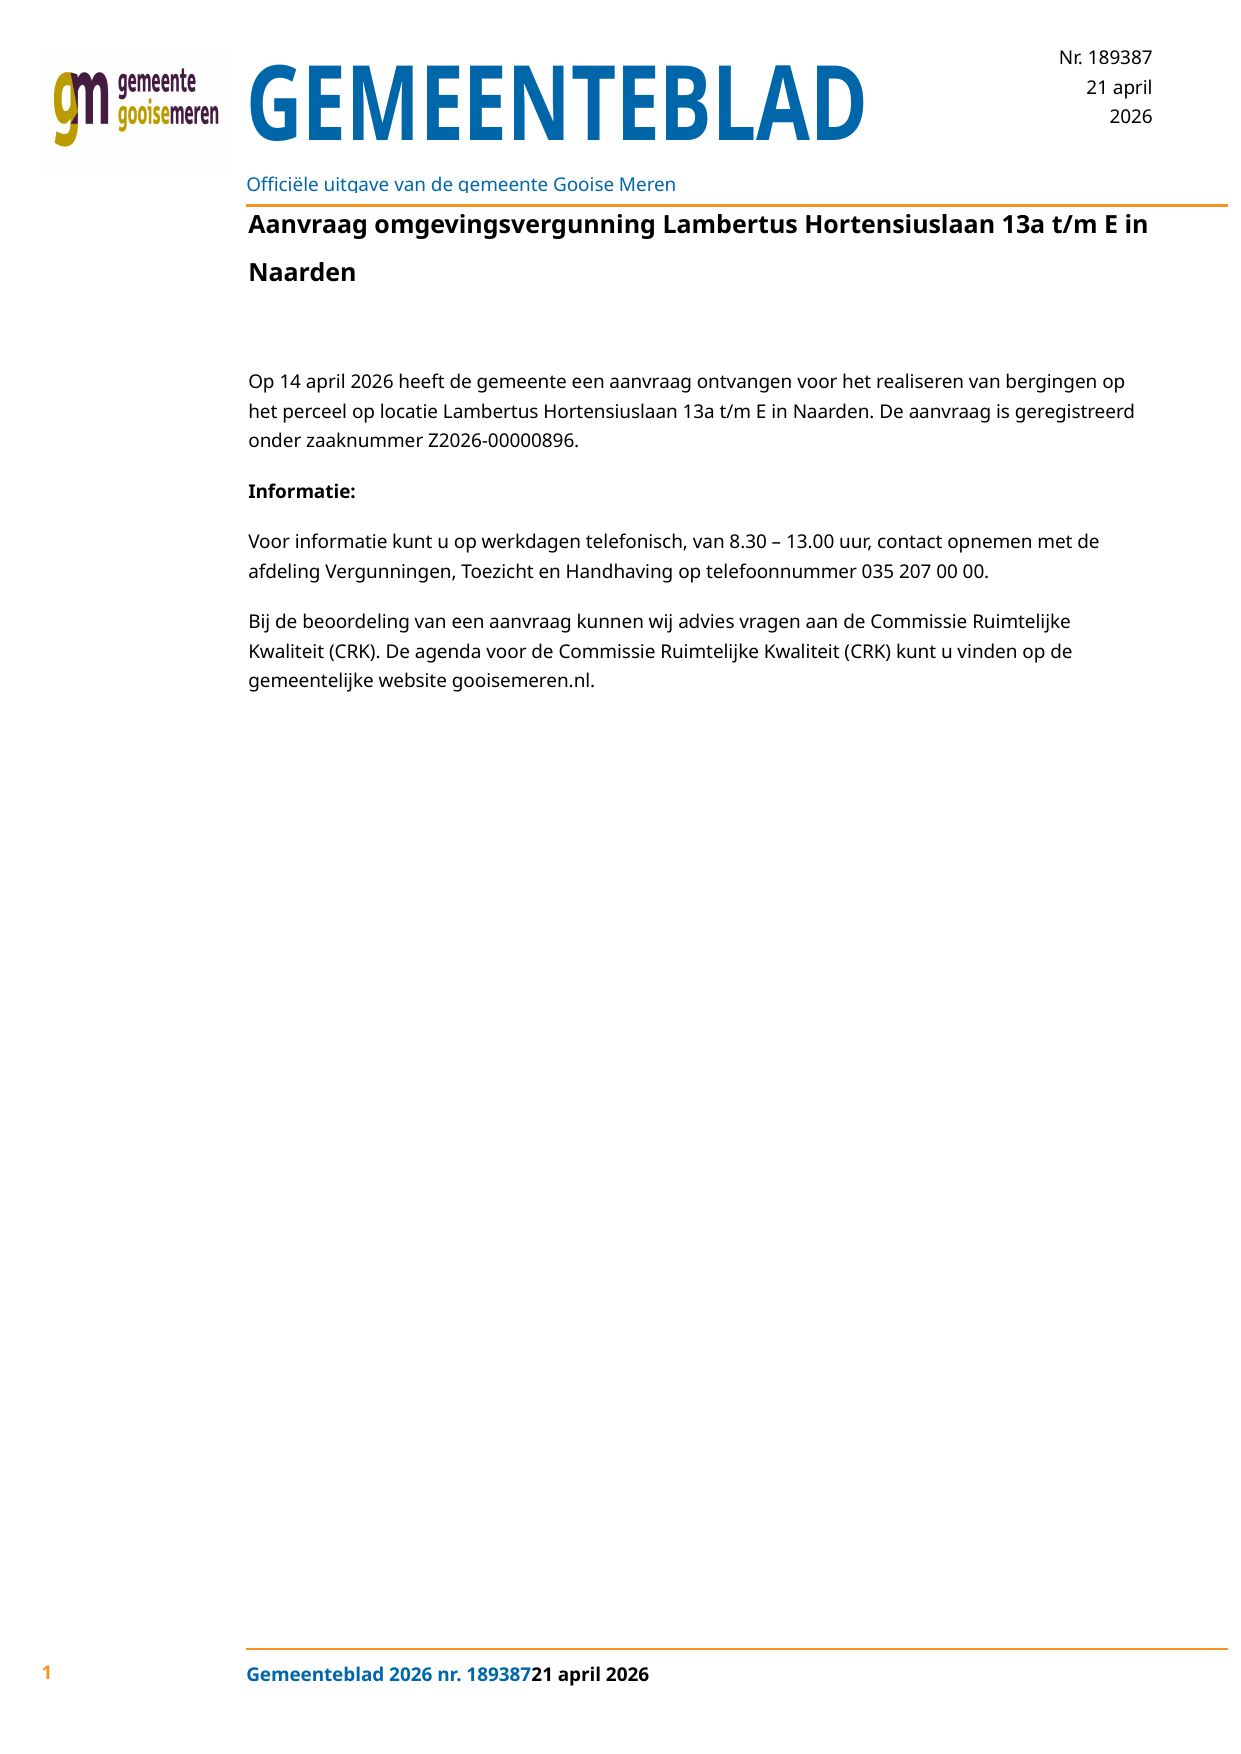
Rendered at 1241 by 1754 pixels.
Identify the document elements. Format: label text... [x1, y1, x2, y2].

text Aanvraag omgevingsvergunning Lambertus Hortensiuslaan 13a t/m E in Naarden [248, 207, 1152, 288]
picture [41, 47, 231, 172]
text Op 14 april 2026 heeft de gemeente een aanvraag ontvangen voor het realiseren van bergingen op het perceel op locatie Lambertus Hortensiuslaan 13a t/m E in Naarden. De aanvraag is geregistreerd onder zaaknummer Z2026-00000896. [248, 368, 1152, 453]
text Informatie: [248, 478, 1152, 504]
text Voor informatie kunt u op werkdagen telefonisch, van 8.30 – 13.00 uur, contact opnemen met de afdeling Vergunningen, Toezicht en Handhaving op telefoonnummer 035 207 00 00. [248, 528, 1152, 584]
text Bij de beoordeling van een aanvraag kunnen wij advies vragen aan de Commissie Ruimtelijke Kwaliteit (CRK). De agenda voor de Commissie Ruimtelijke Kwaliteit (CRK) kunt u vinden op de gemeentelijke website gooisemeren.nl. [248, 608, 1152, 693]
